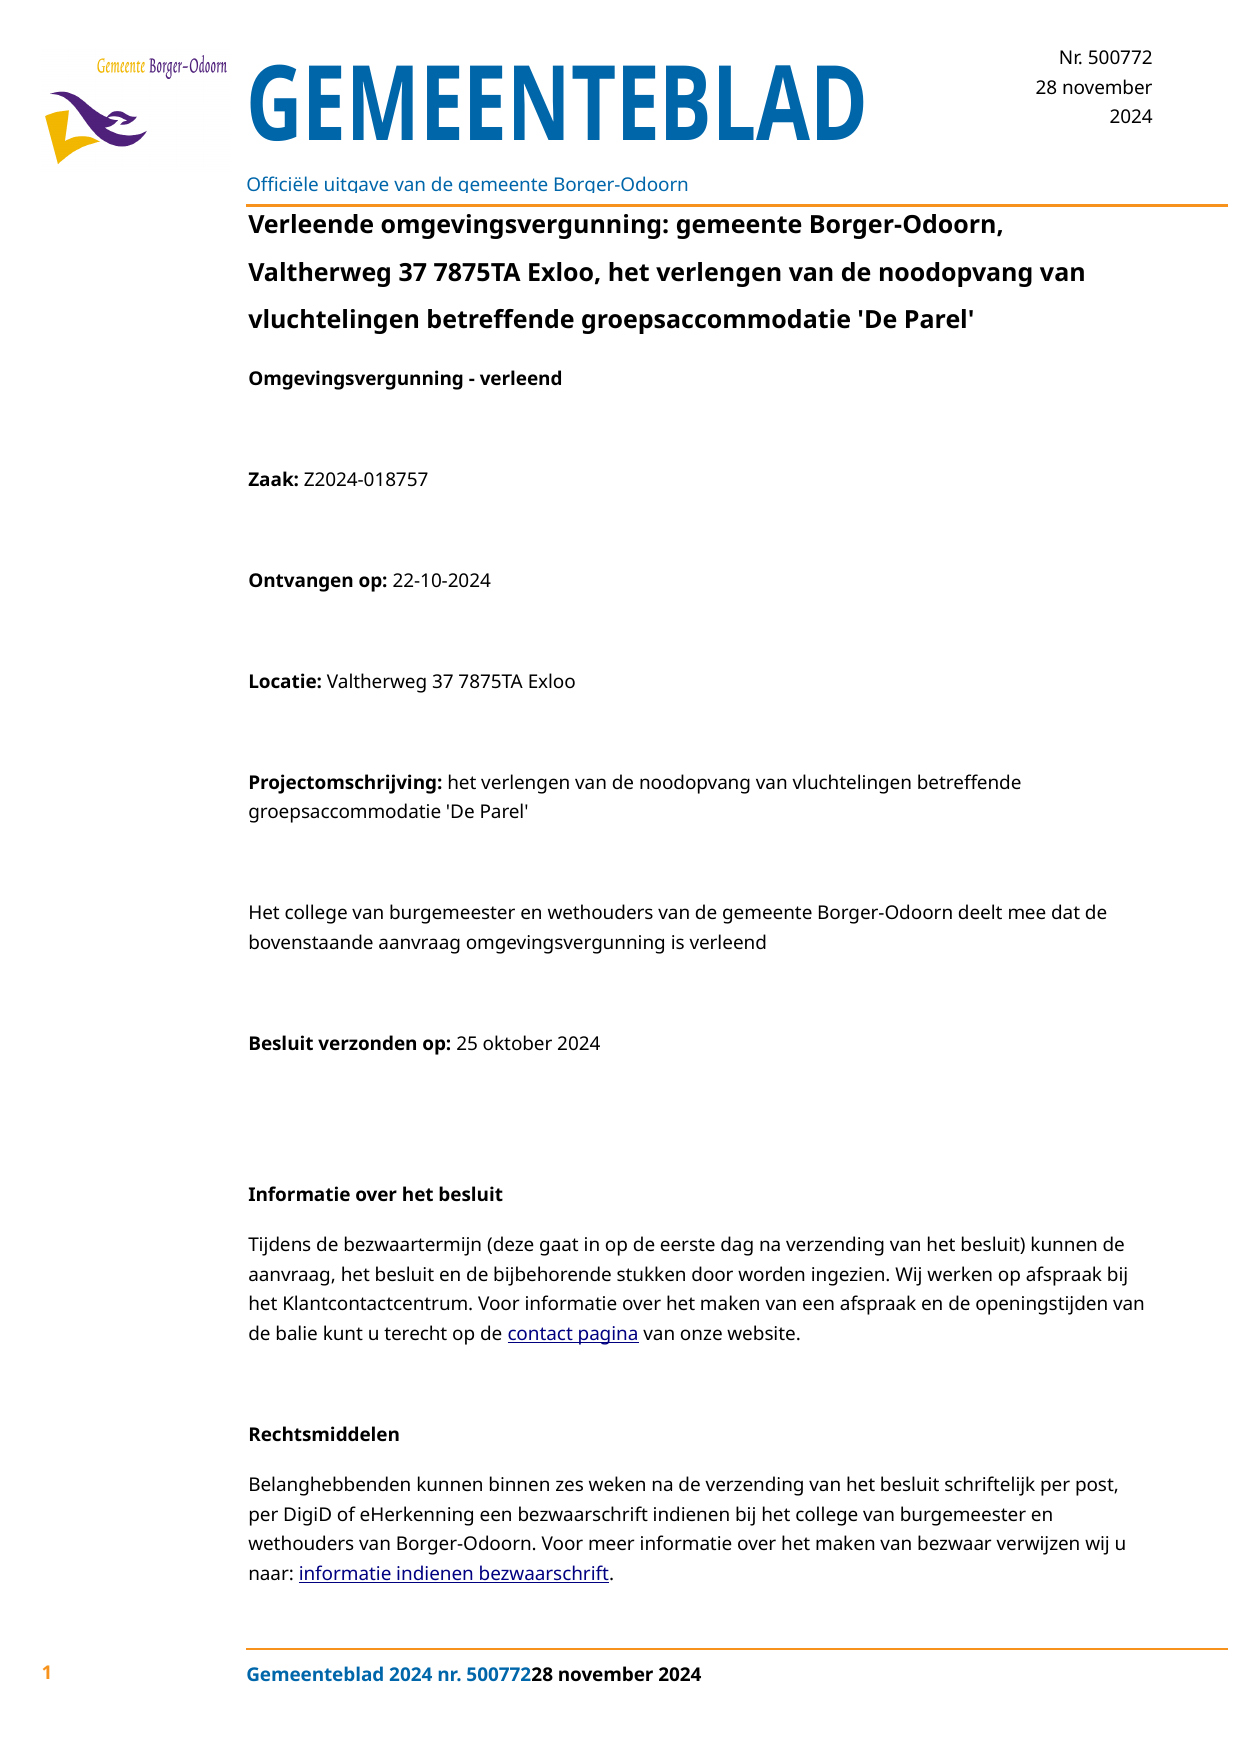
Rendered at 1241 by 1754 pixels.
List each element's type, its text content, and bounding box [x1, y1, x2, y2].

text Zaak: Z2024-018757 [248, 466, 1152, 492]
text Projectomschrijving: het verlengen van de noodopvang van vluchtelingen betreffende groepsaccommodatie 'De Parel' [248, 769, 1152, 824]
text Ontvangen op: 22-10-2024 [248, 567, 1152, 593]
text Omgevingsvergunning - verleend [248, 366, 1152, 391]
text Informatie over het besluit [248, 1181, 1152, 1207]
picture [41, 47, 231, 172]
text Besluit verzonden op: 25 oktober 2024 [248, 1030, 1152, 1055]
text Verleende omgevingsvergunning: gemeente Borger-Odoorn, Valtherweg 37 7875TA Exloo, het verlengen van de noodopvang van vluchtelingen betreffende groepsaccommodatie 'De Parel' [248, 207, 1152, 336]
text Het college van burgemeester en wethouders van de gemeente Borger-Odoorn deelt mee dat de bovenstaande aanvraag omgevingsvergunning is verleend [248, 899, 1152, 954]
text Belanghebbenden kunnen binnen zes weken na de verzending van het besluit schriftelijk per post, per DigiD of eHerkenning een bezwaarschrift indienen bij het college van burgemeester en wethouders van Borger-Odoorn. Voor meer informatie over het maken van bezwaar verwijzen wij u naar: informatie indienen bezwaarschrift. [248, 1471, 1152, 1586]
text Locatie: Valtherweg 37 7875TA Exloo [248, 668, 1152, 694]
text Rechtsmiddelen [248, 1421, 1152, 1447]
text Tijdens de bezwaartermijn (deze gaat in op de eerste dag na verzending van het besluit) kunnen de aanvraag, het besluit en de bijbehorende stukken door worden ingezien. Wij werken op afspraak bij het Klantcontactcentrum. Voor informatie over het maken van een afspraak en de openingstijden van de balie kunt u terecht op de contact pagina van onze website. [248, 1231, 1152, 1346]
